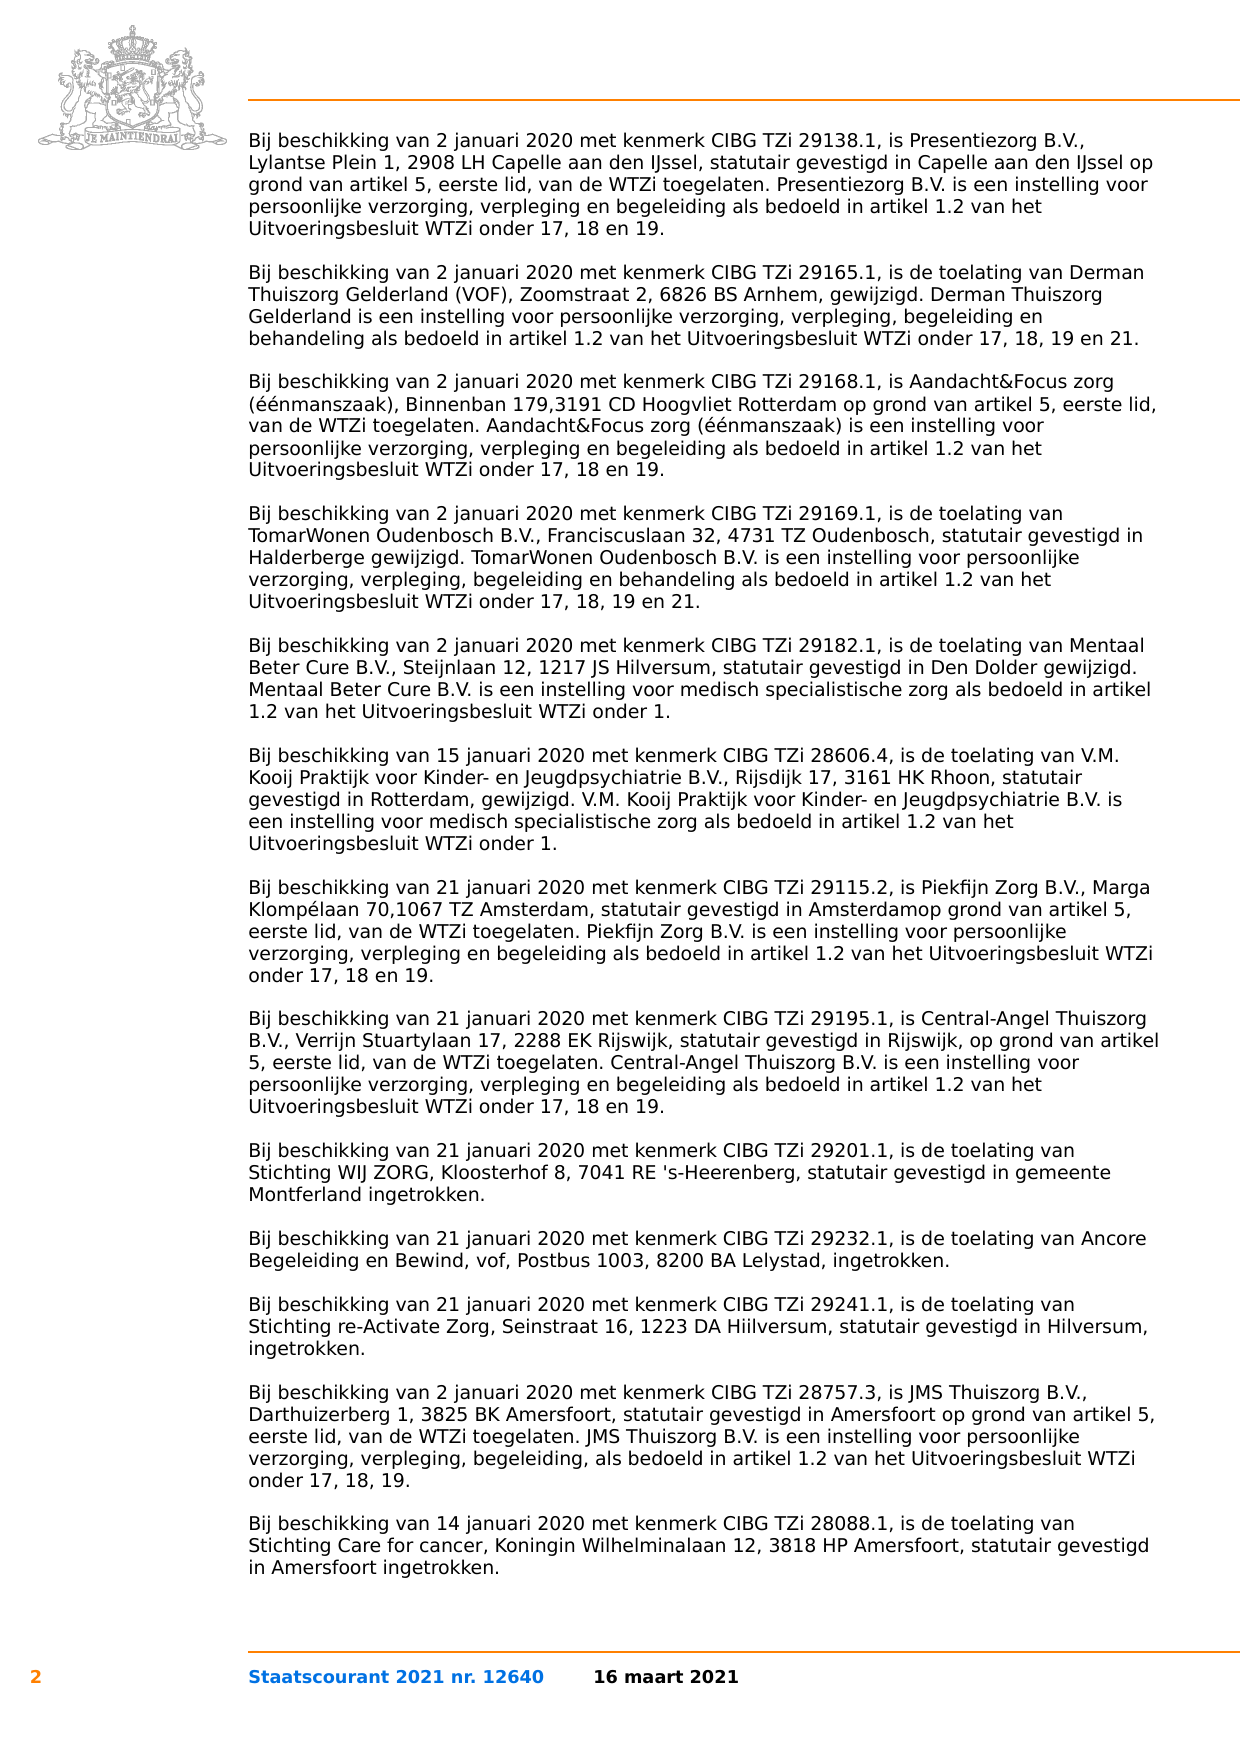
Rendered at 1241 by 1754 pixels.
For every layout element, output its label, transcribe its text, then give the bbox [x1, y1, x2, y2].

text Bij beschikking van 21 januari 2020 met kenmerk CIBG TZi 29195.1, is Central-Angel Thuiszorg B.V., Verrijn Stuartylaan 17, 2288 EK Rijswijk, statutair gevestigd in Rijswijk, op grond van artikel 5, eerste lid, van de WTZi toegelaten. Central-Angel Thuiszorg B.V. is een instelling voor persoonlijke verzorging, verpleging en begeleiding als bedoeld in artikel 1.2 van het Uitvoeringsbesluit WTZi onder 17, 18 en 19. [248, 1008, 1163, 1118]
text Bij beschikking van 2 januari 2020 met kenmerk CIBG TZi 29138.1, is Presentiezorg B.V., Lylantse Plein 1, 2908 LH Capelle aan den IJssel, statutair gevestigd in Capelle aan den IJssel op grond van artikel 5, eerste lid, van de WTZi toegelaten. Presentiezorg B.V. is een instelling voor persoonlijke verzorging, verpleging en begeleiding als bedoeld in artikel 1.2 van het Uitvoeringsbesluit WTZi onder 17, 18 en 19. [248, 130, 1163, 240]
text Bij beschikking van 15 januari 2020 met kenmerk CIBG TZi 28606.4, is de toelating van V.M. Kooij Praktijk voor Kinder- en Jeugdpsychiatrie B.V., Rijsdijk 17, 3161 HK Rhoon, statutair gevestigd in Rotterdam, gewijzigd. V.M. Kooij Praktijk voor Kinder- en Jeugdpsychiatrie B.V. is een instelling voor medisch specialistische zorg als bedoeld in artikel 1.2 van het Uitvoeringsbesluit WTZi onder 1. [248, 745, 1163, 855]
text Bij beschikking van 2 januari 2020 met kenmerk CIBG TZi 29169.1, is de toelating van TomarWonen Oudenbosch B.V., Franciscuslaan 32, 4731 TZ Oudenbosch, statutair gevestigd in Halderberge gewijzigd. TomarWonen Oudenbosch B.V. is een instelling voor persoonlijke verzorging, verpleging, begeleiding en behandeling als bedoeld in artikel 1.2 van het Uitvoeringsbesluit WTZi onder 17, 18, 19 en 21. [248, 503, 1163, 613]
text Bij beschikking van 21 januari 2020 met kenmerk CIBG TZi 29241.1, is de toelating van Stichting re-Activate Zorg, Seinstraat 16, 1223 DA Hiilversum, statutair gevestigd in Hilversum, ingetrokken. [248, 1294, 1163, 1360]
text Bij beschikking van 2 januari 2020 met kenmerk CIBG TZi 28757.3, is JMS Thuiszorg B.V., Darthuizerberg 1, 3825 BK Amersfoort, statutair gevestigd in Amersfoort op grond van artikel 5, eerste lid, van de WTZi toegelaten. JMS Thuiszorg B.V. is een instelling voor persoonlijke verzorging, verpleging, begeleiding, als bedoeld in artikel 1.2 van het Uitvoeringsbesluit WTZi onder 17, 18, 19. [248, 1382, 1163, 1491]
text Bij beschikking van 21 januari 2020 met kenmerk CIBG TZi 29115.2, is Piekfijn Zorg B.V., Marga Klompélaan 70,1067 TZ Amsterdam, statutair gevestigd in Amsterdamop grond van artikel 5, eerste lid, van de WTZi toegelaten. Piekfijn Zorg B.V. is een instelling voor persoonlijke verzorging, verpleging en begeleiding als bedoeld in artikel 1.2 van het Uitvoeringsbesluit WTZi onder 17, 18 en 19. [248, 877, 1163, 986]
text Bij beschikking van 21 januari 2020 met kenmerk CIBG TZi 29201.1, is de toelating van Stichting WIJ ZORG, Kloosterhof 8, 7041 RE 's-Heerenberg, statutair gevestigd in gemeente Montferland ingetrokken. [248, 1140, 1163, 1206]
text Bij beschikking van 14 januari 2020 met kenmerk CIBG TZi 28088.1, is de toelating van Stichting Care for cancer, Koningin Wilhelminalaan 12, 3818 HP Amersfoort, statutair gevestigd in Amersfoort ingetrokken. [248, 1513, 1163, 1579]
text Bij beschikking van 2 januari 2020 met kenmerk CIBG TZi 29168.1, is Aandacht&Focus zorg (éénmanszaak), Binnenban 179,3191 CD Hoogvliet Rotterdam op grond van artikel 5, eerste lid, van de WTZi toegelaten. Aandacht&Focus zorg (éénmanszaak) is een instelling voor persoonlijke verzorging, verpleging en begeleiding als bedoeld in artikel 1.2 van het Uitvoeringsbesluit WTZi onder 17, 18 en 19. [248, 371, 1163, 481]
picture [38, 25, 227, 150]
text Bij beschikking van 21 januari 2020 met kenmerk CIBG TZi 29232.1, is de toelating van Ancore Begeleiding en Bewind, vof, Postbus 1003, 8200 BA Lelystad, ingetrokken. [248, 1228, 1163, 1272]
text Bij beschikking van 2 januari 2020 met kenmerk CIBG TZi 29165.1, is de toelating van Derman Thuiszorg Gelderland (VOF), Zoomstraat 2, 6826 BS Arnhem, gewijzigd. Derman Thuiszorg Gelderland is een instelling voor persoonlijke verzorging, verpleging, begeleiding en behandeling als bedoeld in artikel 1.2 van het Uitvoeringsbesluit WTZi onder 17, 18, 19 en 21. [248, 262, 1163, 349]
text Bij beschikking van 2 januari 2020 met kenmerk CIBG TZi 29182.1, is de toelating van Mentaal Beter Cure B.V., Steijnlaan 12, 1217 JS Hilversum, statutair gevestigd in Den Dolder gewijzigd. Mentaal Beter Cure B.V. is een instelling voor medisch specialistische zorg als bedoeld in artikel 1.2 van het Uitvoeringsbesluit WTZi onder 1. [248, 635, 1163, 723]
